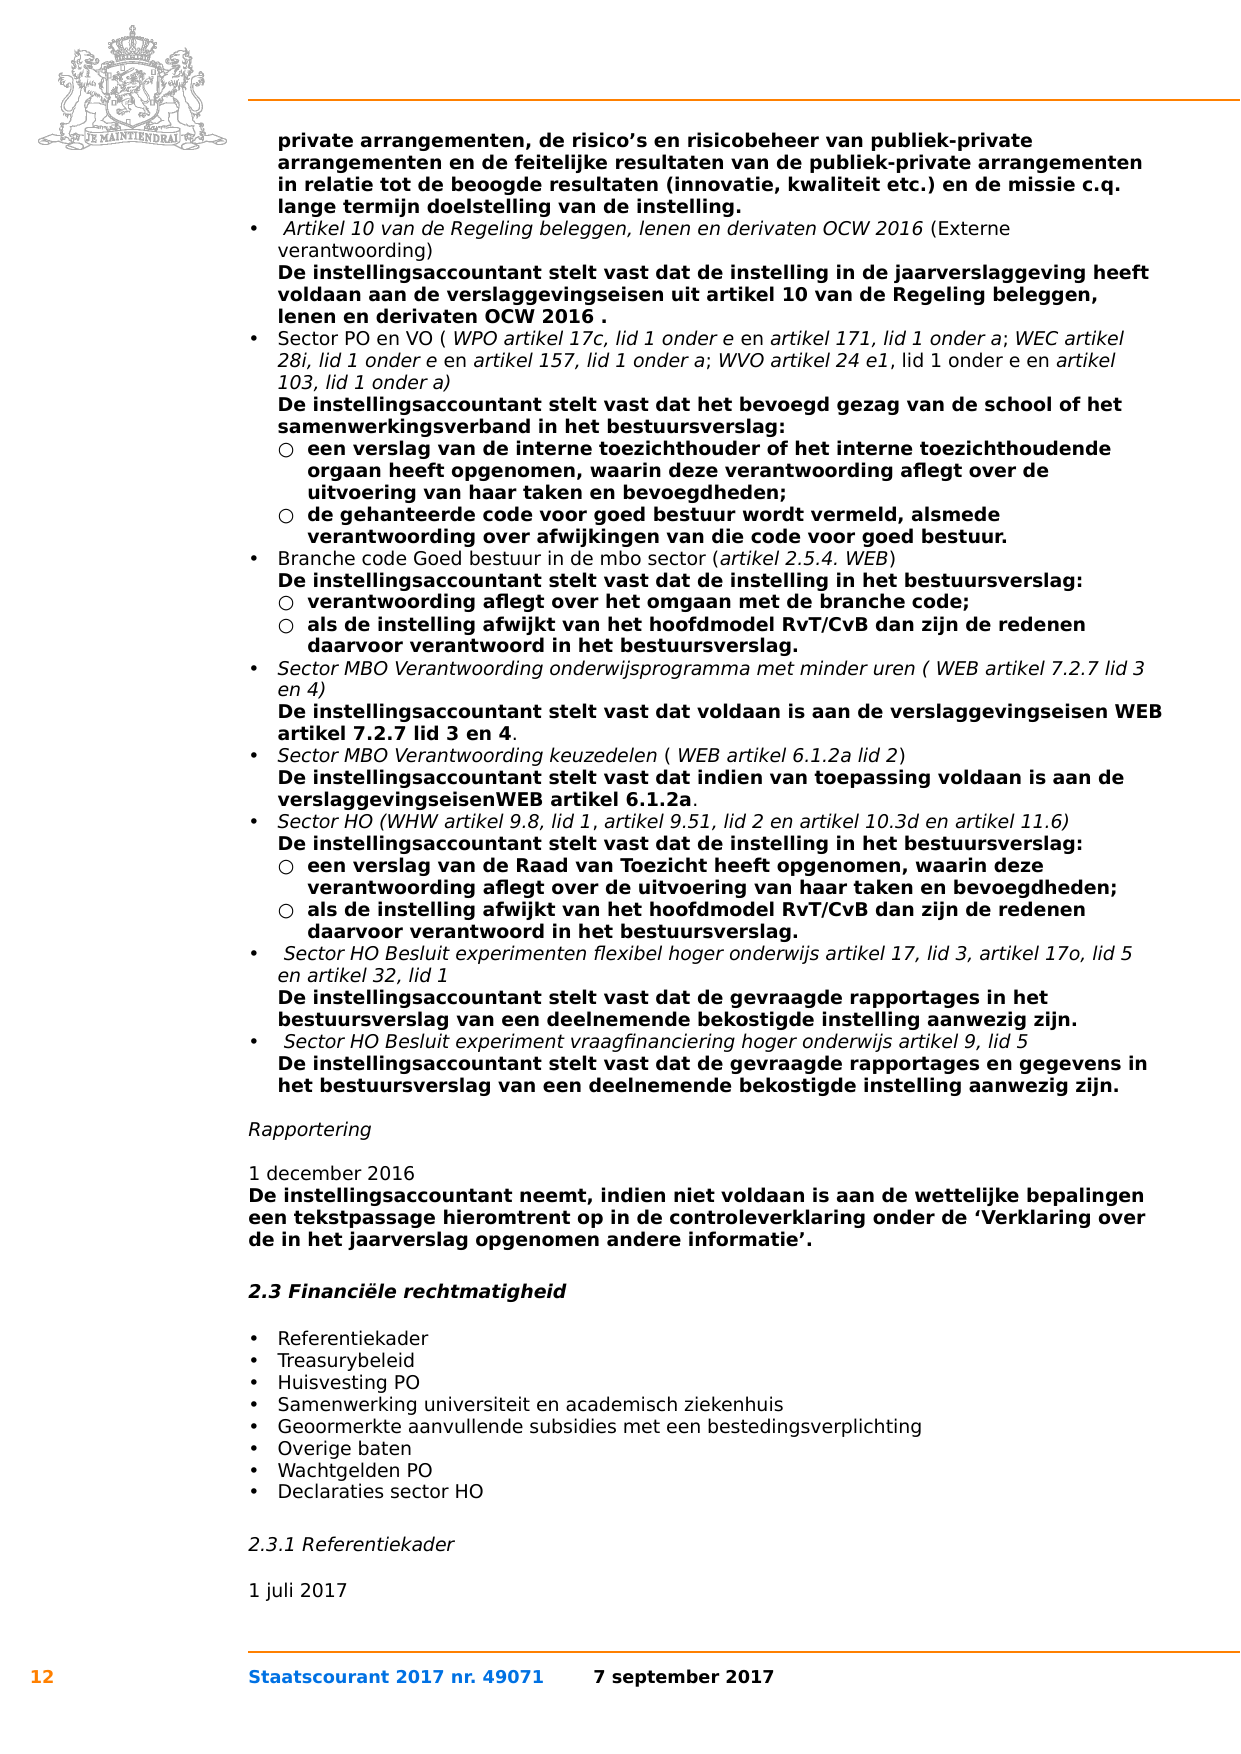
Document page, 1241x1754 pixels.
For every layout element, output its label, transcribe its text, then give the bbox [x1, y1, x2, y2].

text • Sector HO (WHW artikel 9.8, lid 1, artikel 9.51, lid 2 en artikel 10.3d en artikel 11.6) [248, 811, 1163, 833]
text De instellingsaccountant stelt vast dat de instelling in het bestuursverslag: [277, 569, 1163, 591]
text De instellingsaccountant stelt vast dat het bevoegd gezag van de school of het samenwerkingsverband in het bestuursverslag: [277, 394, 1163, 438]
text ○ als de instelling afwijkt van het hoofdmodel RvT/CvB dan zijn de redenen daarvoor verantwoord in het bestuursverslag. [278, 899, 1163, 943]
text • Wachtgelden PO [248, 1459, 1163, 1481]
text 1 juli 2017 [248, 1580, 1163, 1602]
text ○ een verslag van de interne toezichthouder of het interne toezichthoudende orgaan heeft opgenomen, waarin deze verantwoording aflegt over de uitvoering van haar taken en bevoegdheden; [278, 438, 1163, 503]
text • Sector HO Besluit experimenten flexibel hoger onderwijs artikel 17, lid 3, artikel 17o, lid 5 en artikel 32, lid 1 [248, 943, 1163, 987]
text • Overige baten [248, 1437, 1163, 1459]
text • Samenwerking universiteit en academisch ziekenhuis [248, 1393, 1163, 1416]
text • Treasurybeleid [248, 1349, 1163, 1372]
text • Sector MBO Verantwoording keuzedelen ( WEB artikel 6.1.2a lid 2) [248, 745, 1163, 767]
text • Declaraties sector HO [248, 1481, 1163, 1503]
text • Sector HO Besluit experiment vraagfinanciering hoger onderwijs artikel 9, lid 5 [248, 1031, 1163, 1053]
subtitle 2.3.1 Referentiekader [248, 1533, 1163, 1555]
text private arrangementen, de risico’s en risicobeheer van publiek-private arrangementen en de feitelijke resultaten van de publiek-private arrangementen in relatie tot de beoogde resultaten (innovatie, kwaliteit etc.) en de missie c.q. lange termijn doelstelling van de instelling. [277, 130, 1163, 218]
text De instellingsaccountant stelt vast dat indien van toepassing voldaan is aan de verslaggevingseisenWEB artikel 6.1.2a. [277, 767, 1163, 811]
text ○ verantwoording aflegt over het omgaan met de branche code; [278, 591, 1163, 613]
text De instellingsaccountant neemt, indien niet voldaan is aan de wettelijke bepalingen een tekstpassage hieromtrent op in de controleverklaring onder de ‘Verklaring over de in het jaarverslag opgenomen andere informatie’. [248, 1185, 1163, 1251]
text • Referentiekader [248, 1328, 1163, 1349]
text • Geoormerkte aanvullende subsidies met een bestedingsverplichting [248, 1416, 1163, 1437]
text 1 december 2016 [248, 1163, 1163, 1185]
text De instellingsaccountant stelt vast dat de gevraagde rapportages en gegevens in het bestuursverslag van een deelnemende bekostigde instelling aanwezig zijn. [277, 1053, 1163, 1097]
subtitle 2.3 Financiële rechtmatigheid [248, 1281, 1163, 1303]
text De instellingsaccountant stelt vast dat de gevraagde rapportages in het bestuursverslag van een deelnemende bekostigde instelling aanwezig zijn. [277, 987, 1163, 1031]
picture [38, 25, 227, 150]
text ○ als de instelling afwijkt van het hoofdmodel RvT/CvB dan zijn de redenen daarvoor verantwoord in het bestuursverslag. [278, 613, 1163, 657]
text De instellingsaccountant stelt vast dat de instelling in de jaarverslaggeving heeft voldaan aan de verslaggevingseisen uit artikel 10 van de Regeling beleggen, lenen en derivaten OCW 2016 . [277, 262, 1163, 328]
subtitle Rapportering [248, 1119, 1163, 1141]
text ○ een verslag van de Raad van Toezicht heeft opgenomen, waarin deze verantwoording aflegt over de uitvoering van haar taken en bevoegdheden; [278, 855, 1163, 899]
text • Branche code Goed bestuur in de mbo sector (artikel 2.5.4. WEB) [248, 547, 1163, 569]
text ○ de gehanteerde code voor goed bestuur wordt vermeld, alsmede verantwoording over afwijkingen van die code voor goed bestuur. [278, 503, 1163, 547]
text De instellingsaccountant stelt vast dat de instelling in het bestuursverslag: [277, 833, 1163, 855]
text • Artikel 10 van de Regeling beleggen, lenen en derivaten OCW 2016 (Externe verantwoording) [248, 218, 1163, 262]
text De instellingsaccountant stelt vast dat voldaan is aan de verslaggevingseisen WEB artikel 7.2.7 lid 3 en 4. [277, 701, 1163, 745]
text • Huisvesting PO [248, 1372, 1163, 1393]
text • Sector MBO Verantwoording onderwijsprogramma met minder uren ( WEB artikel 7.2.7 lid 3 en 4) [248, 657, 1163, 701]
text • Sector PO en VO ( WPO artikel 17c, lid 1 onder e en artikel 171, lid 1 onder a; WEC artikel 28i, lid 1 onder e en artikel 157, lid 1 onder a; WVO artikel 24 e1, lid 1 onder e en artikel 103, lid 1 onder a) [248, 328, 1163, 394]
